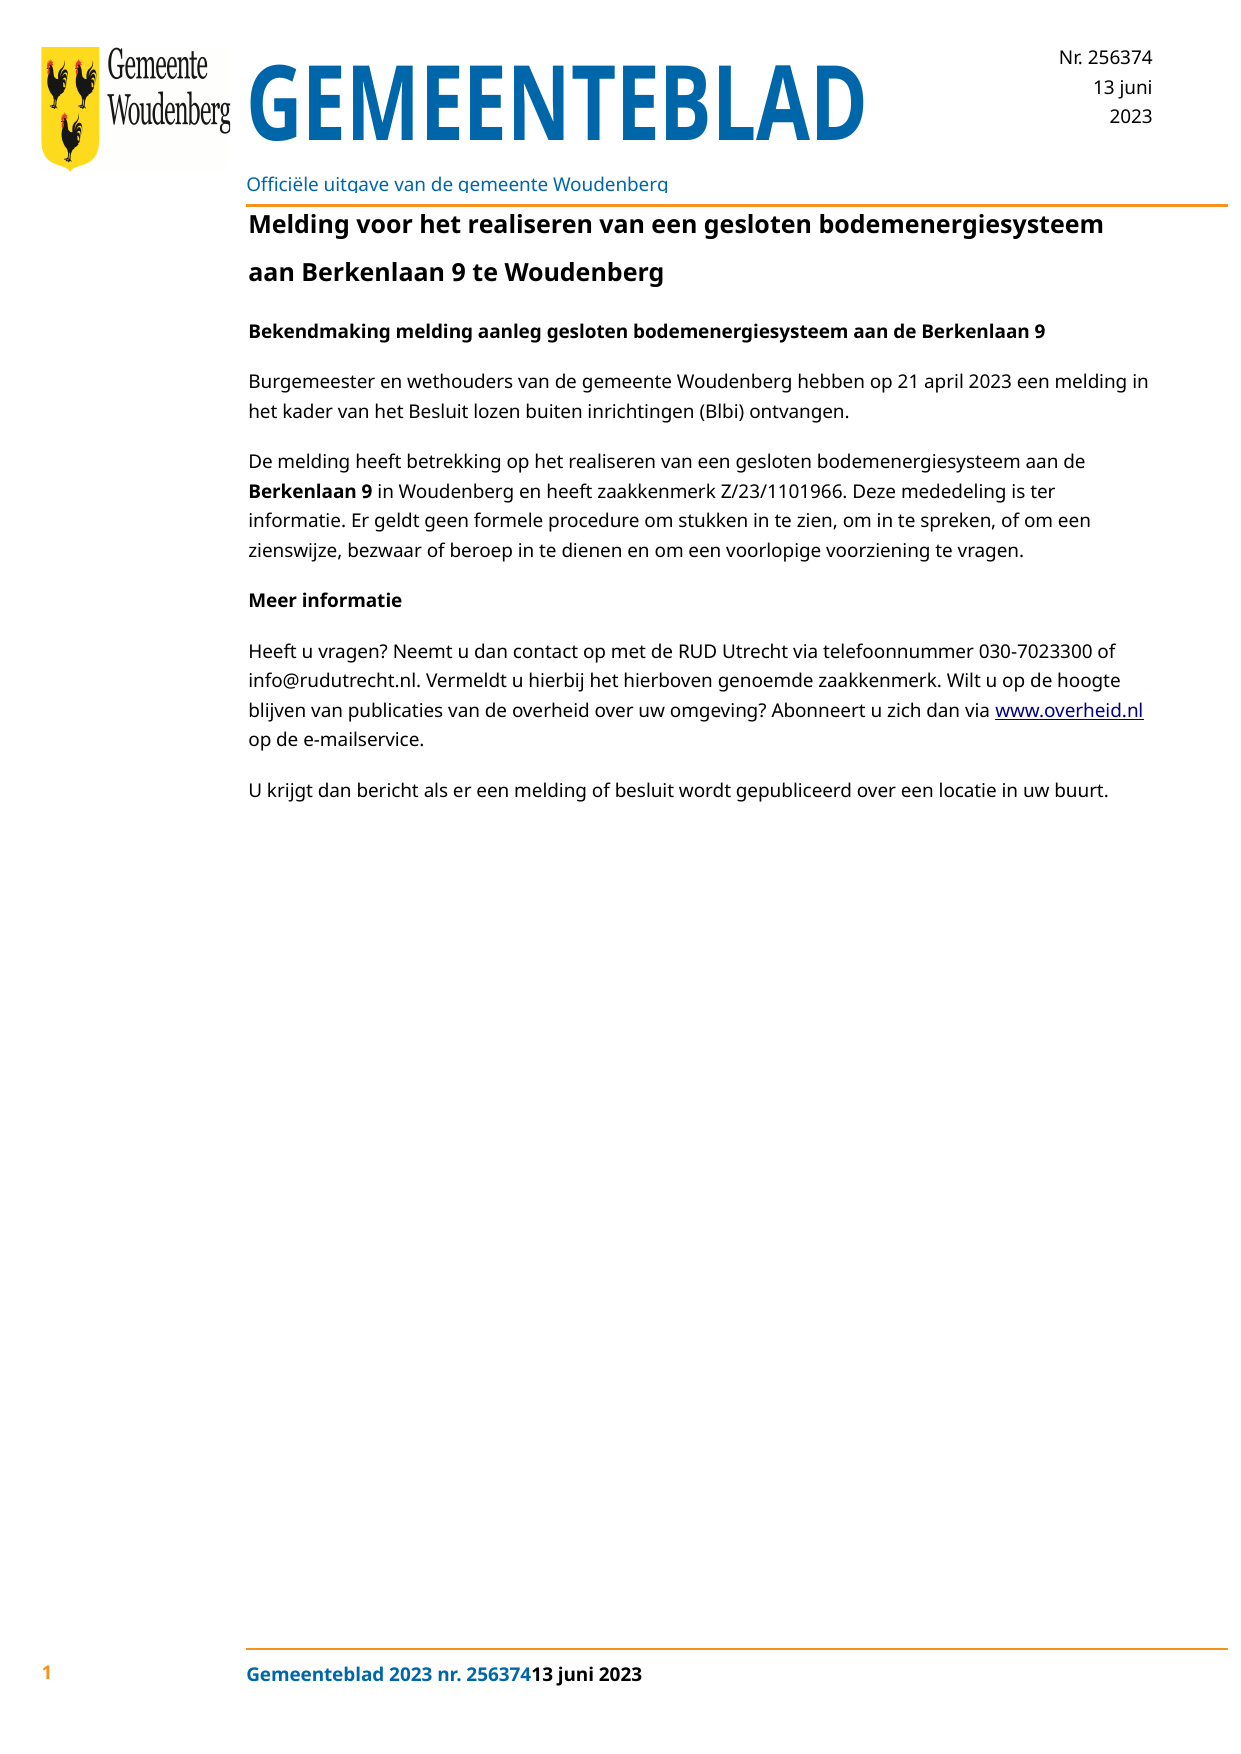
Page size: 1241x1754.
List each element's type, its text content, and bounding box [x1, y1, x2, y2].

text Burgemeester en wethouders van de gemeente Woudenberg hebben op 21 april 2023 een melding in het kader van het Besluit lozen buiten inrichtingen (Blbi) ontvangen. [248, 368, 1152, 424]
text De melding heeft betrekking op het realiseren van een gesloten bodemenergiesysteem aan de Berkenlaan 9 in Woudenberg en heeft zaakkenmerk Z/23/1101966. Deze mededeling is ter informatie. Er geldt geen formele procedure om stukken in te zien, om in te spreken, of om een zienswijze, bezwaar of beroep in te dienen en om een voorlopige voorziening te vragen. [248, 448, 1152, 563]
text Meer informatie [248, 587, 1152, 613]
text Heeft u vragen? Neemt u dan contact op met de RUD Utrecht via telefoonnummer 030-7023300 of info@rudutrecht.nl. Vermeldt u hierbij het hierboven genoemde zaakkenmerk. Wilt u op de hoogte blijven van publicaties van de overheid over uw omgeving? Abonneert u zich dan via www.overheid.nl op de e-mailservice. [248, 638, 1152, 752]
picture [41, 47, 231, 172]
text Melding voor het realiseren van een gesloten bodemenergiesysteem aan Berkenlaan 9 te Woudenberg [248, 207, 1152, 288]
text Bekendmaking melding aanleg gesloten bodemenergiesysteem aan de Berkenlaan 9 [248, 318, 1152, 344]
text U krijgt dan bericht als er een melding of besluit wordt gepubliceerd over een locatie in uw buurt. [248, 777, 1152, 803]
